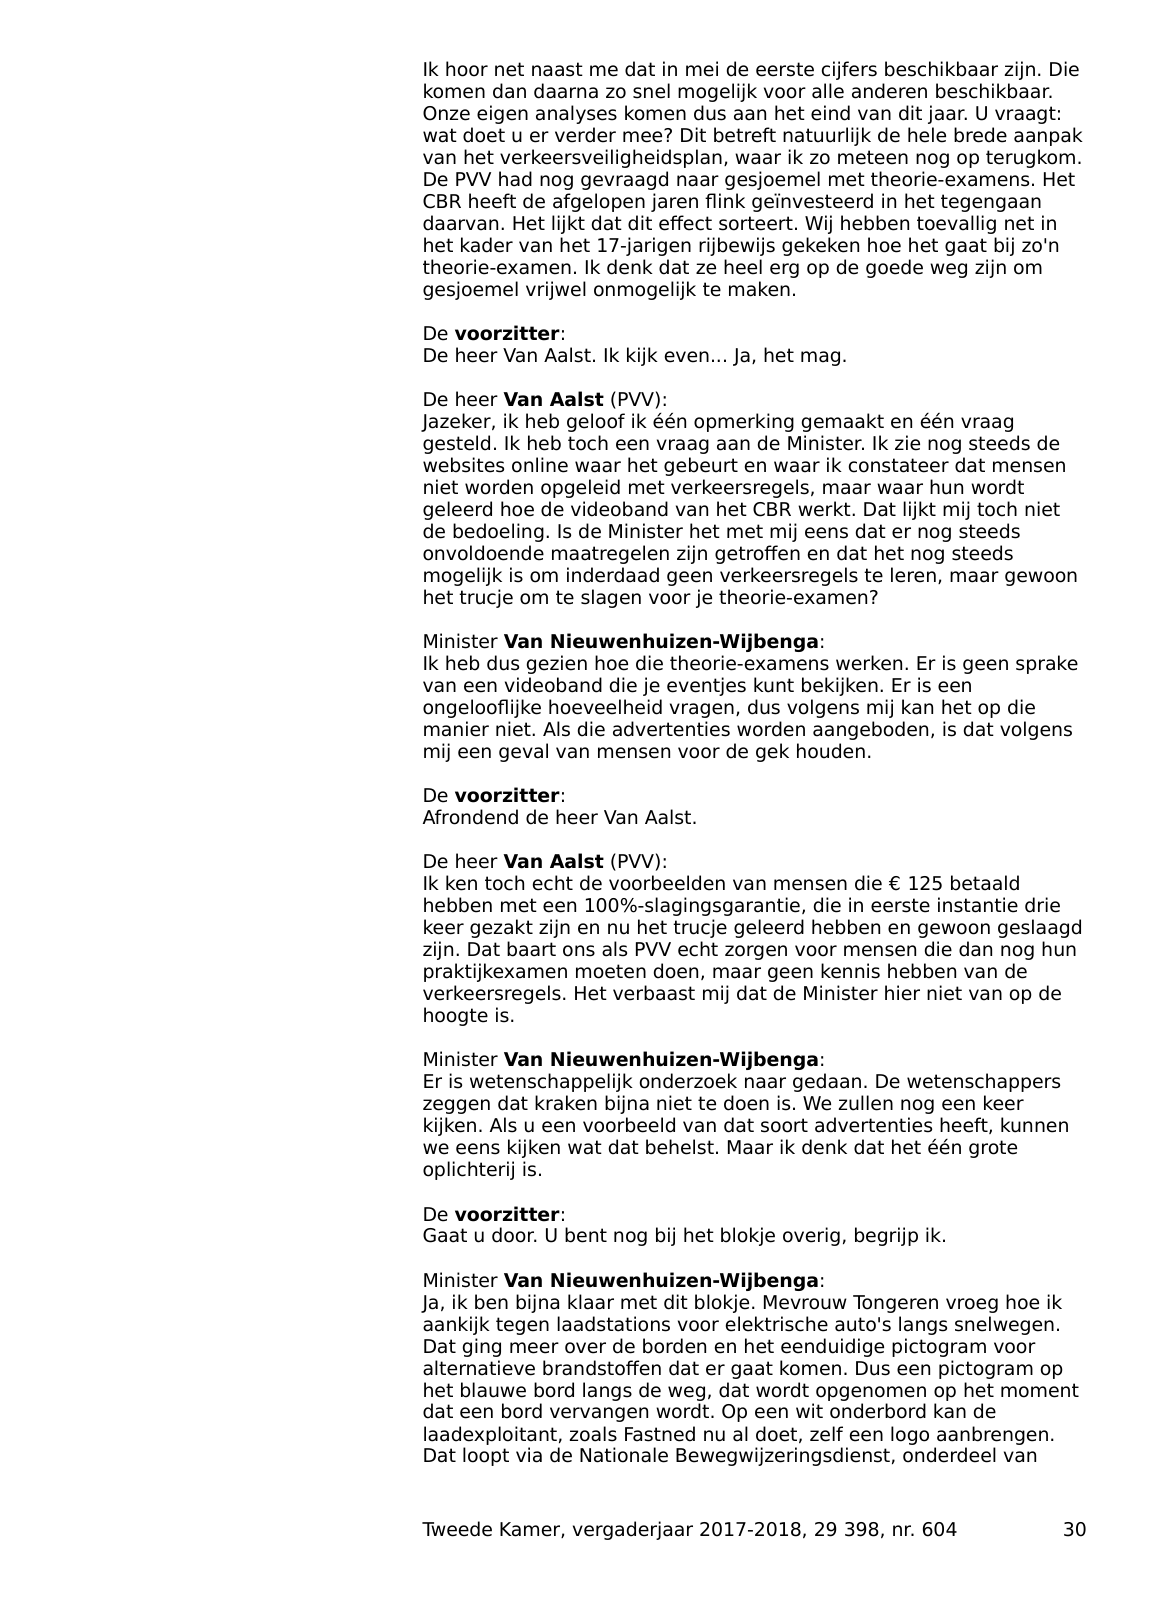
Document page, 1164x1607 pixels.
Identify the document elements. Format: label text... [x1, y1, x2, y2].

text De PVV had nog gevraagd naar gesjoemel met theorie-examens. Het CBR heeft de afgelopen jaren flink geïnvesteerd in het tegengaan daarvan. Het lijkt dat dit effect sorteert. Wij hebben toevallig net in het kader van het 17-jarigen rijbewijs gekeken hoe het gaat bij zo'n theorie-examen. Ik denk dat ze heel erg op de goede weg zijn om gesjoemel vrijwel onmogelijk te maken. [422, 169, 1087, 301]
text Minister Van Nieuwenhuizen-Wijbenga: [422, 1269, 1087, 1292]
text Minister Van Nieuwenhuizen-Wijbenga: [422, 631, 1087, 653]
text De voorzitter: [422, 323, 1087, 345]
text Ik heb dus gezien hoe die theorie-examens werken. Er is geen sprake van een videoband die je eventjes kunt bekijken. Er is een ongelooflijke hoeveelheid vragen, dus volgens mij kan het op die manier niet. Als die advertenties worden aangeboden, is dat volgens mij een geval van mensen voor de gek houden. [422, 653, 1087, 763]
text Minister Van Nieuwenhuizen-Wijbenga: [422, 1049, 1087, 1071]
text Ja, ik ben bijna klaar met dit blokje. Mevrouw Tongeren vroeg hoe ik aankijk tegen laadstations voor elektrische auto's langs snelwegen. Dat ging meer over de borden en het eenduidige pictogram voor alternatieve brandstoffen dat er gaat komen. Dus een pictogram op het blauwe bord langs de weg, dat wordt opgenomen op het moment dat een bord vervangen wordt. Op een wit onderbord kan de laadexploitant, zoals Fastned nu al doet, zelf een logo aanbrengen. Dat loopt via de Nationale Bewegwijzeringsdienst, onderdeel van [422, 1292, 1087, 1467]
text Ik ken toch echt de voorbeelden van mensen die € 125 betaald hebben met een 100%-slagingsgarantie, die in eerste instantie drie keer gezakt zijn en nu het trucje geleerd hebben en gewoon geslaagd zijn. Dat baart ons als PVV echt zorgen voor mensen die dan nog hun praktijkexamen moeten doen, maar geen kennis hebben van de verkeersregels. Het verbaast mij dat de Minister hier niet van op de hoogte is. [422, 873, 1087, 1027]
text Ik hoor net naast me dat in mei de eerste cijfers beschikbaar zijn. Die komen dan daarna zo snel mogelijk voor alle anderen beschikbaar. Onze eigen analyses komen dus aan het eind van dit jaar. U vraagt: wat doet u er verder mee? Dit betreft natuurlijk de hele brede aanpak van het verkeersveiligheidsplan, waar ik zo meteen nog op terugkom. [422, 59, 1087, 169]
text De voorzitter: [422, 1203, 1087, 1225]
text Er is wetenschappelijk onderzoek naar gedaan. De wetenschappers zeggen dat kraken bijna niet te doen is. We zullen nog een keer kijken. Als u een voorbeeld van dat soort advertenties heeft, kunnen we eens kijken wat dat behelst. Maar ik denk dat het één grote oplichterij is. [422, 1071, 1087, 1181]
text De heer Van Aalst. Ik kijk even... Ja, het mag. [422, 345, 1087, 367]
text Gaat u door. U bent nog bij het blokje overig, begrijp ik. [422, 1225, 1087, 1247]
text De voorzitter: [422, 785, 1087, 807]
text De heer Van Aalst (PVV): [422, 389, 1087, 411]
text Jazeker, ik heb geloof ik één opmerking gemaakt en één vraag gesteld. Ik heb toch een vraag aan de Minister. Ik zie nog steeds de websites online waar het gebeurt en waar ik constateer dat mensen niet worden opgeleid met verkeersregels, maar waar hun wordt geleerd hoe de videoband van het CBR werkt. Dat lijkt mij toch niet de bedoeling. Is de Minister het met mij eens dat er nog steeds onvoldoende maatregelen zijn getroffen en dat het nog steeds mogelijk is om inderdaad geen verkeersregels te leren, maar gewoon het trucje om te slagen voor je theorie-examen? [422, 411, 1087, 609]
text Afrondend de heer Van Aalst. [422, 807, 1087, 829]
text De heer Van Aalst (PVV): [422, 851, 1087, 873]
